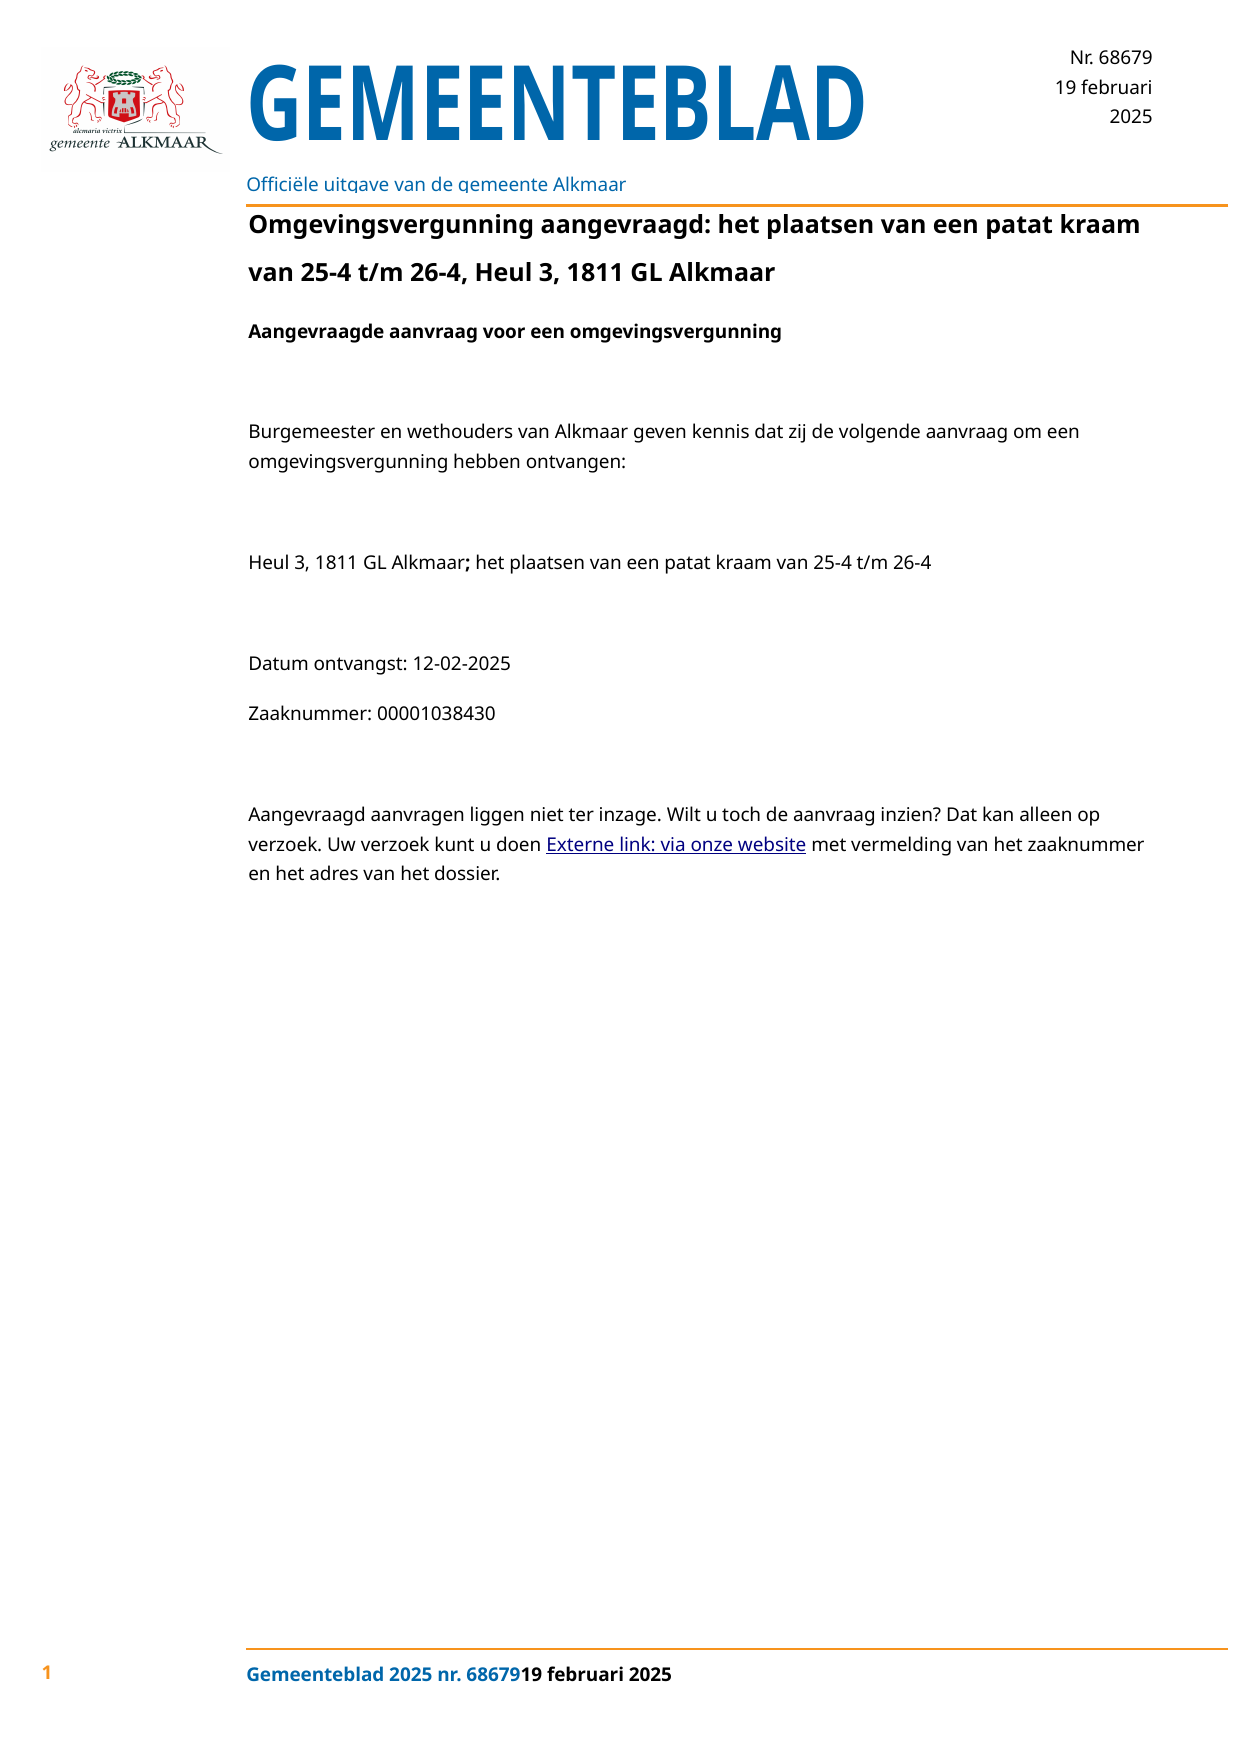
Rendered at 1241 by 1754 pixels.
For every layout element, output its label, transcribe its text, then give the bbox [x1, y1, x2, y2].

text Datum ontvangst: 12-02-2025 [248, 650, 1152, 676]
text Omgevingsvergunning aangevraagd: het plaatsen van een patat kraam van 25-4 t/m 26-4, Heul 3, 1811 GL Alkmaar [248, 207, 1152, 288]
text Burgemeester en wethouders van Alkmaar geven kennis dat zij de volgende aanvraag om een omgevingsvergunning hebben ontvangen: [248, 419, 1152, 474]
text Aangevraagde aanvraag voor een omgevingsvergunning [248, 318, 1152, 344]
picture [41, 47, 231, 172]
text Heul 3, 1811 GL Alkmaar; het plaatsen van een patat kraam van 25-4 t/m 26-4 [248, 549, 1152, 575]
text Aangevraagd aanvragen liggen niet ter inzage. Wilt u toch de aanvraag inzien? Dat kan alleen op verzoek. Uw verzoek kunt u doen Externe link: via onze website met vermelding van het zaaknummer en het adres van het dossier. [248, 801, 1152, 886]
text Zaaknummer: 00001038430 [248, 700, 1152, 726]
